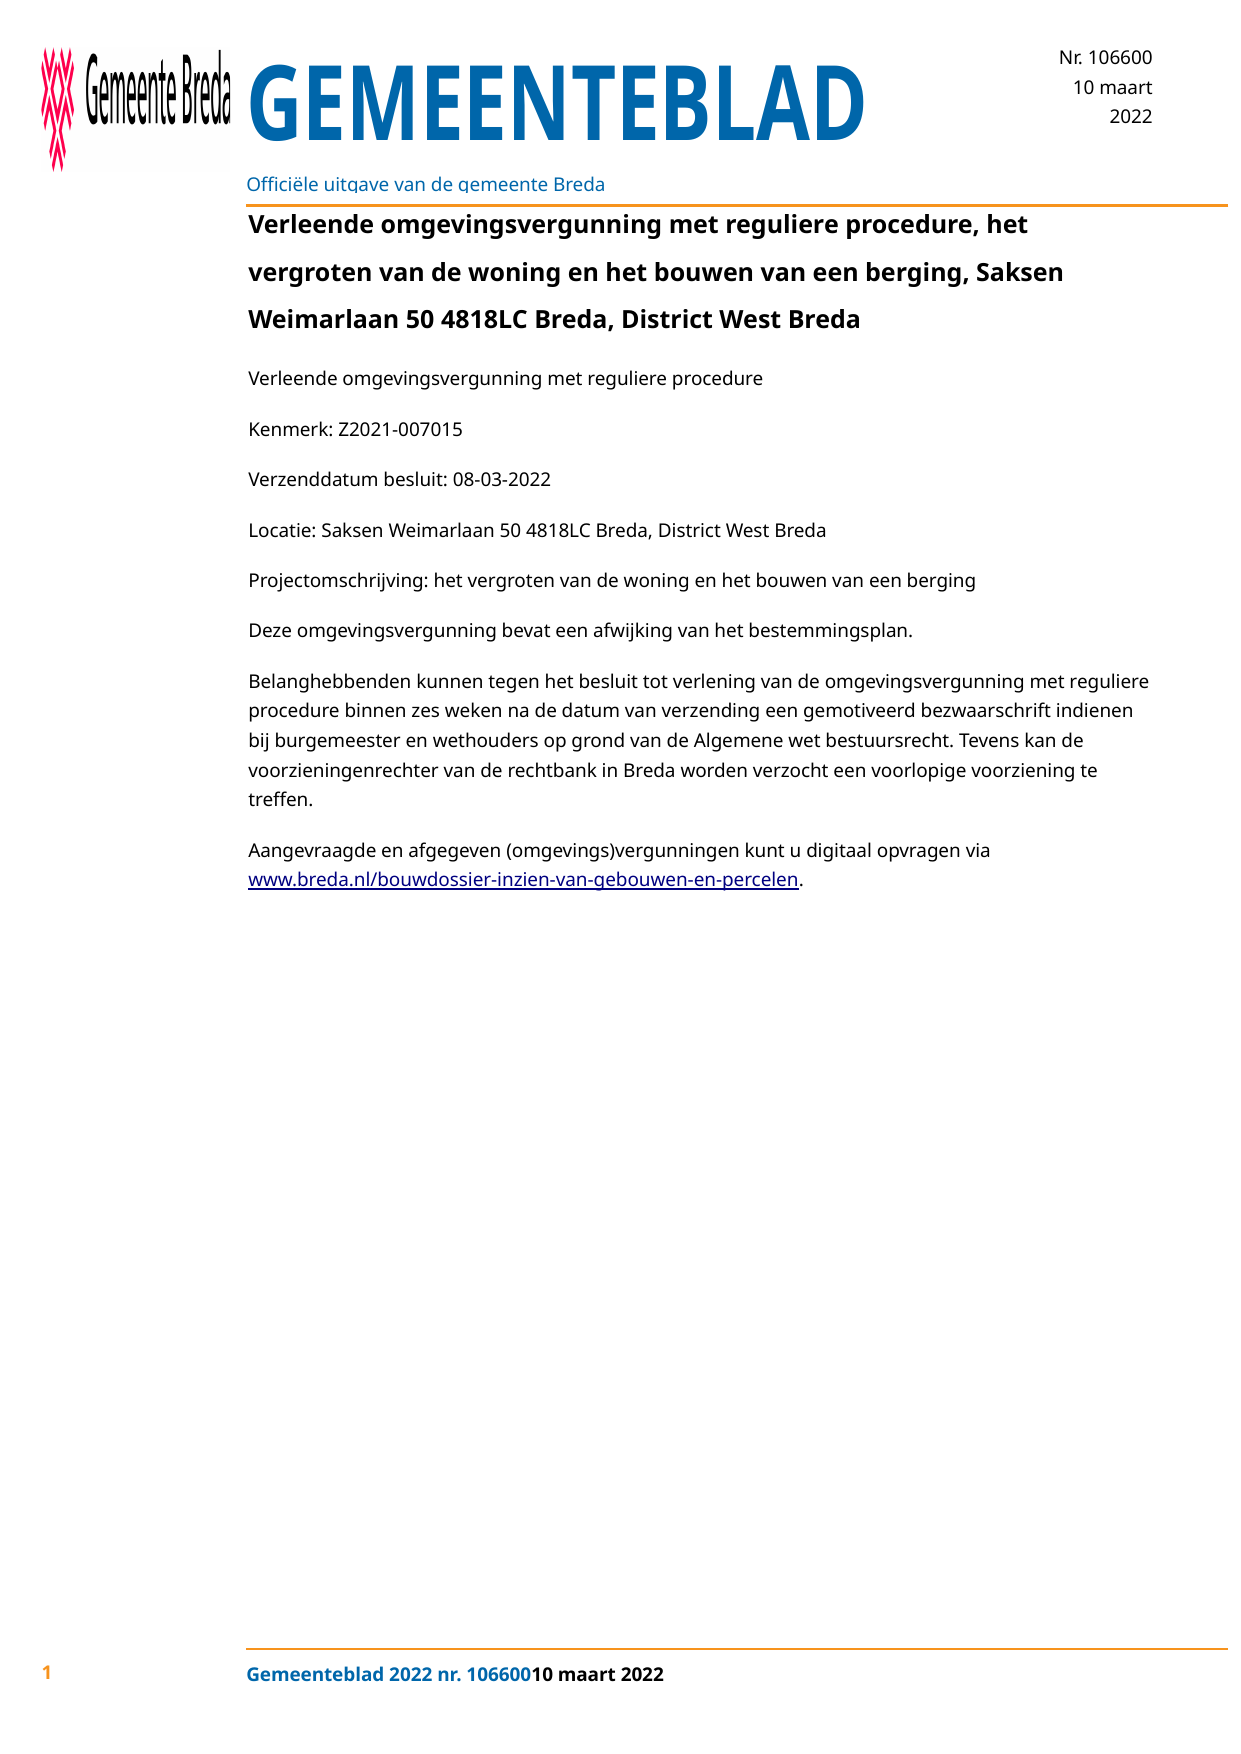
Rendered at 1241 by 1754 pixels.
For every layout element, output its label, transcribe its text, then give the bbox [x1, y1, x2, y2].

text Belanghebbenden kunnen tegen het besluit tot verlening van de omgevingsvergunning met reguliere procedure binnen zes weken na de datum van verzending een gemotiveerd bezwaarschrift indienen bij burgemeester en wethouders op grond van de Algemene wet bestuursrecht. Tevens kan de voorzieningenrechter van de rechtbank in Breda worden verzocht een voorlopige voorziening te treffen. [248, 668, 1152, 812]
picture [41, 47, 231, 172]
text Locatie: Saksen Weimarlaan 50 4818LC Breda, District West Breda [248, 517, 1152, 542]
text Verzenddatum besluit: 08-03-2022 [248, 466, 1152, 492]
text Aangevraagde en afgegeven (omgevings)vergunningen kunt u digitaal opvragen via www.breda.nl/bouwdossier-inzien-van-gebouwen-en-percelen. [248, 837, 1152, 892]
text Projectomschrijving: het vergroten van de woning en het bouwen van een berging [248, 567, 1152, 593]
text Kenmerk: Z2021-007015 [248, 416, 1152, 442]
text Verleende omgevingsvergunning met reguliere procedure, het vergroten van de woning en het bouwen van een berging, Saksen Weimarlaan 50 4818LC Breda, District West Breda [248, 207, 1152, 336]
text Deze omgevingsvergunning bevat een afwijking van het bestemmingsplan. [248, 618, 1152, 643]
text Verleende omgevingsvergunning met reguliere procedure [248, 366, 1152, 391]
